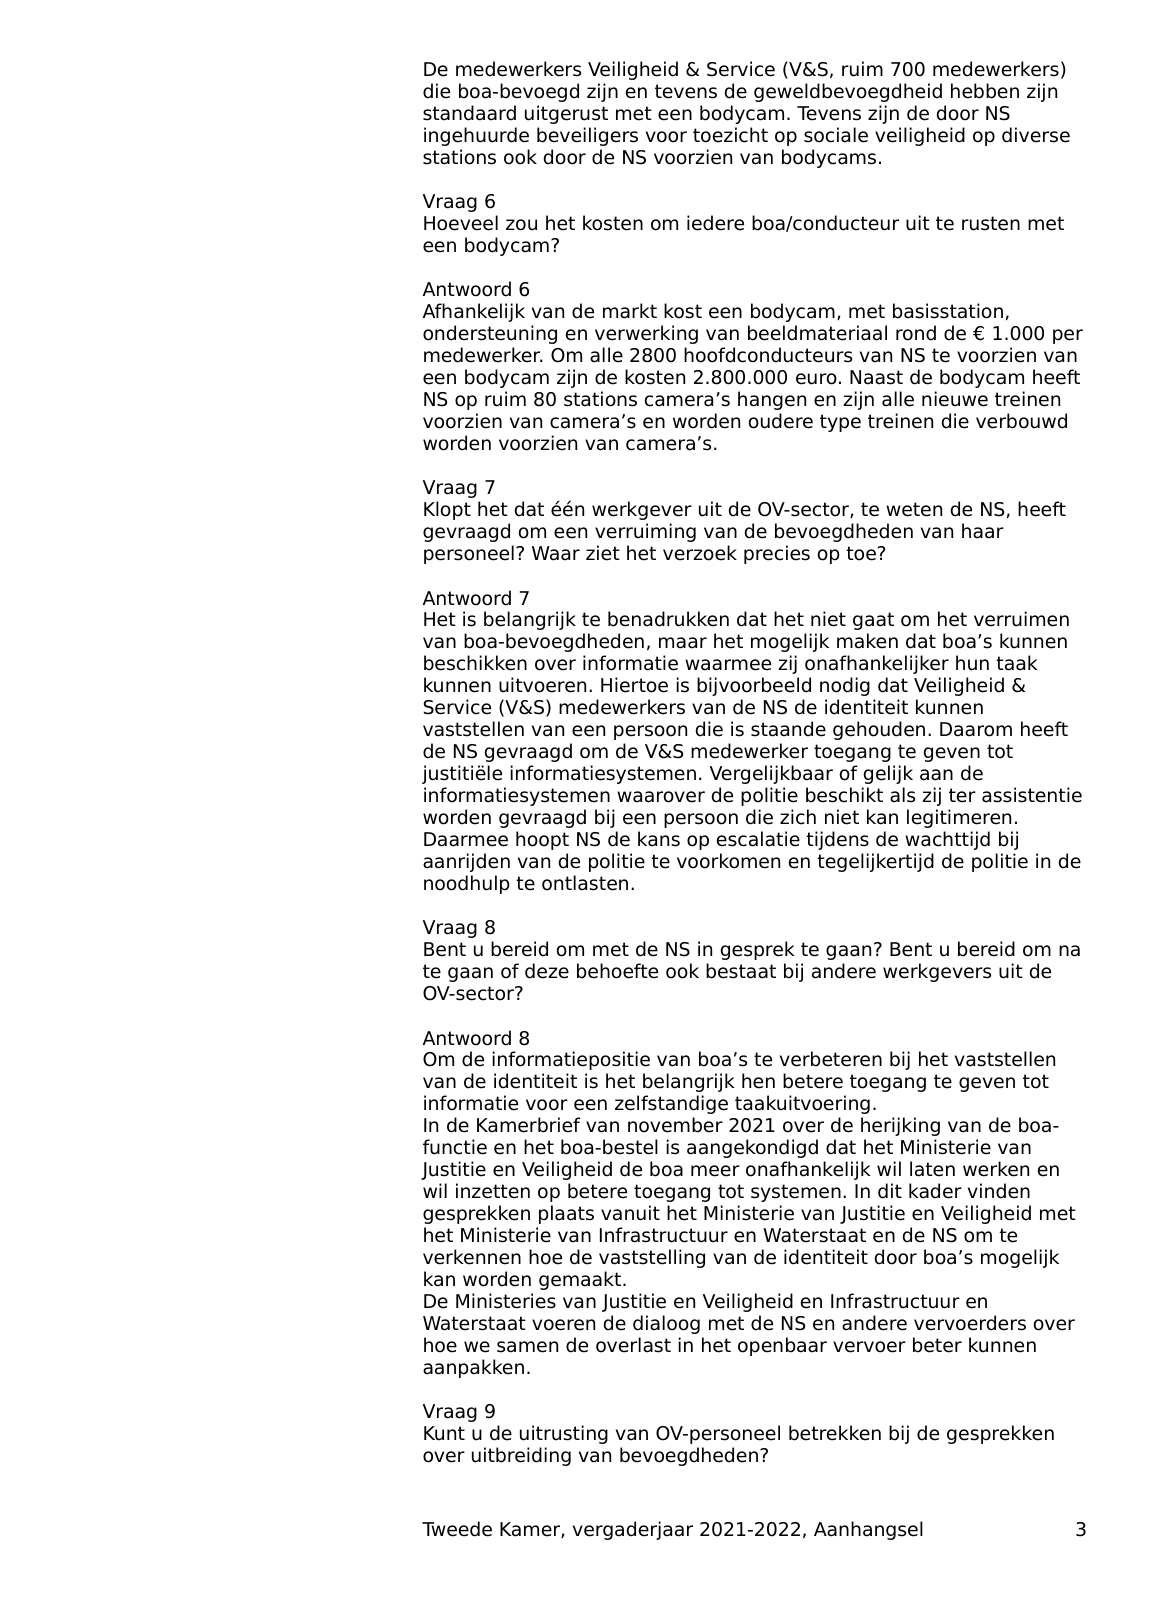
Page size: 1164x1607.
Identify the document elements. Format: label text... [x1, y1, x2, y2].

text Vraag 7 [422, 477, 1087, 499]
text Kunt u de uitrusting van OV-personeel betrekken bij de gesprekken over uitbreiding van bevoegdheden? [422, 1423, 1087, 1467]
text Afhankelijk van de markt kost een bodycam, met basisstation, ondersteuning en verwerking van beeldmateriaal rond de € 1.000 per medewerker. Om alle 2800 hoofdconducteurs van NS te voorzien van een bodycam zijn de kosten 2.800.000 euro. Naast de bodycam heeft NS op ruim 80 stations camera’s hangen en zijn alle nieuwe treinen voorzien van camera’s en worden oudere type treinen die verbouwd worden voorzien van camera’s. [422, 301, 1087, 455]
text Klopt het dat één werkgever uit de OV-sector, te weten de NS, heeft gevraagd om een verruiming van de bevoegdheden van haar personeel? Waar ziet het verzoek precies op toe? [422, 499, 1087, 565]
text Hoeveel zou het kosten om iedere boa/conducteur uit te rusten met een bodycam? [422, 213, 1087, 257]
text Vraag 9 [422, 1401, 1087, 1423]
text De Ministeries van Justitie en Veiligheid en Infrastructuur en Waterstaat voeren de dialoog met de NS en andere vervoerders over hoe we samen de overlast in het openbaar vervoer beter kunnen aanpakken. [422, 1291, 1087, 1379]
text Bent u bereid om met de NS in gesprek te gaan? Bent u bereid om na te gaan of deze behoefte ook bestaat bij andere werkgevers uit de OV-sector? [422, 939, 1087, 1005]
text Vraag 8 [422, 917, 1087, 939]
text In de Kamerbrief van november 2021 over de herijking van de boa-functie en het boa-bestel is aangekondigd dat het Ministerie van Justitie en Veiligheid de boa meer onafhankelijk wil laten werken en wil inzetten op betere toegang tot systemen. In dit kader vinden gesprekken plaats vanuit het Ministerie van Justitie en Veiligheid met het Ministerie van Infrastructuur en Waterstaat en de NS om te verkennen hoe de vaststelling van de identiteit door boa’s mogelijk kan worden gemaakt. [422, 1115, 1087, 1291]
text De medewerkers Veiligheid & Service (V&S, ruim 700 medewerkers) die boa-bevoegd zijn en tevens de geweldbevoegdheid hebben zijn standaard uitgerust met een bodycam. Tevens zijn de door NS ingehuurde beveiligers voor toezicht op sociale veiligheid op diverse stations ook door de NS voorzien van bodycams. [422, 59, 1087, 169]
text Antwoord 6 [422, 279, 1087, 301]
text Antwoord 7 [422, 587, 1087, 609]
text Antwoord 8 [422, 1027, 1087, 1049]
text Het is belangrijk te benadrukken dat het niet gaat om het verruimen van boa-bevoegdheden, maar het mogelijk maken dat boa’s kunnen beschikken over informatie waarmee zij onafhankelijker hun taak kunnen uitvoeren. Hiertoe is bijvoorbeeld nodig dat Veiligheid & Service (V&S) medewerkers van de NS de identiteit kunnen vaststellen van een persoon die is staande gehouden. Daarom heeft de NS gevraagd om de V&S medewerker toegang te geven tot justitiële informatiesystemen. Vergelijkbaar of gelijk aan de informatiesystemen waarover de politie beschikt als zij ter assistentie worden gevraagd bij een persoon die zich niet kan legitimeren. Daarmee hoopt NS de kans op escalatie tijdens de wachttijd bij aanrijden van de politie te voorkomen en tegelijkertijd de politie in de noodhulp te ontlasten. [422, 609, 1087, 895]
text Vraag 6 [422, 191, 1087, 213]
text Om de informatiepositie van boa’s te verbeteren bij het vaststellen van de identiteit is het belangrijk hen betere toegang te geven tot informatie voor een zelfstandige taakuitvoering. [422, 1049, 1087, 1115]
